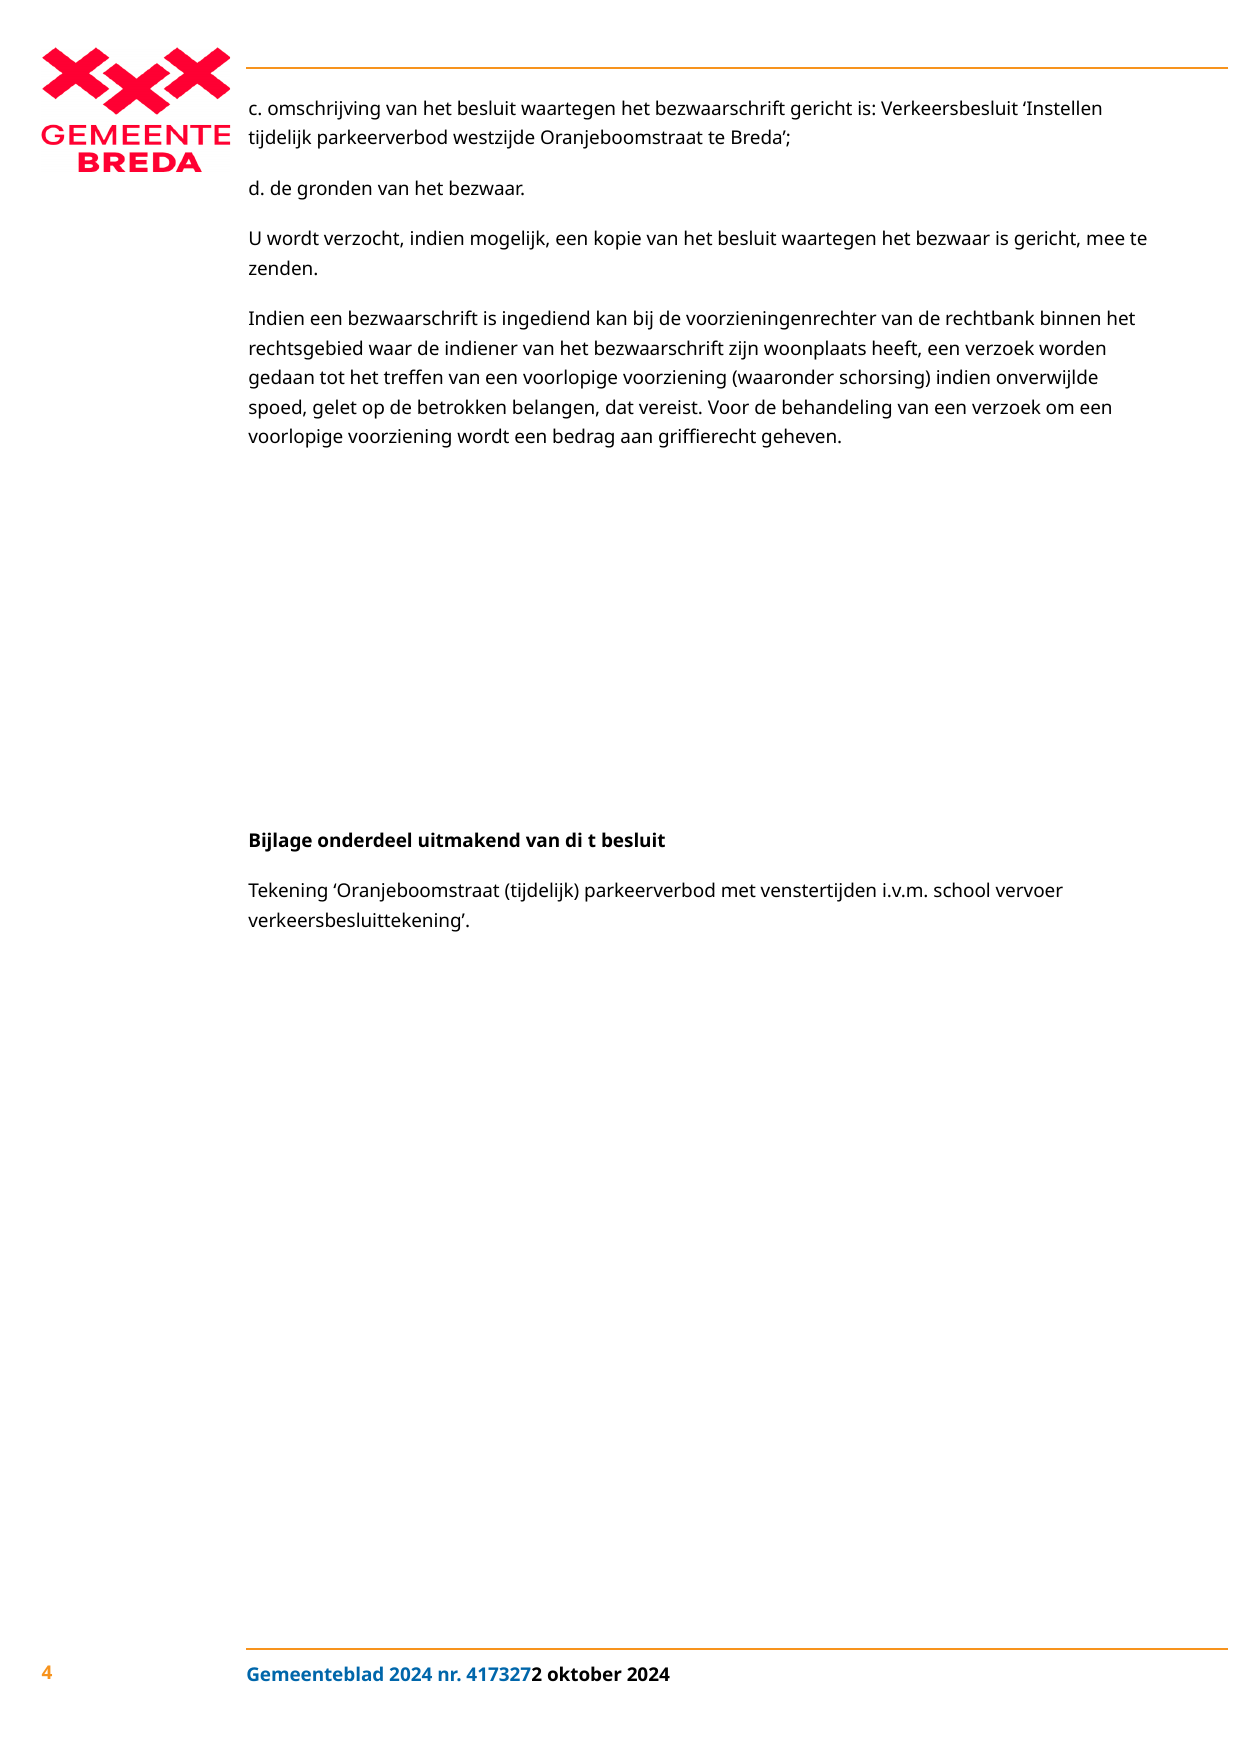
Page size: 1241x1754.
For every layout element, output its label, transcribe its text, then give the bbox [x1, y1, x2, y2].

text U wordt verzocht, indien mogelijk, een kopie van het besluit waartegen het bezwaar is gericht, mee te zenden. [248, 225, 1152, 281]
text d. de gronden van het bezwaar. [248, 175, 1152, 201]
text Indien een bezwaarschrift is ingediend kan bij de voorzieningenrechter van de rechtbank binnen het rechtsgebied waar de indiener van het bezwaarschrift zijn woonplaats heeft, een verzoek worden gedaan tot het treffen van een voorlopige voorziening (waaronder schorsing) indien onverwijlde spoed, gelet op de betrokken belangen, dat vereist. Voor de behandeling van een verzoek om een voorlopige voorziening wordt een bedrag aan griffierecht geheven. [248, 305, 1152, 449]
text Bijlage onderdeel uitmakend van di t besluit [248, 827, 1152, 853]
text c. omschrijving van het besluit waartegen het bezwaarschrift gericht is: Verkeersbesluit ‘Instellen tijdelijk parkeerverbod westzijde Oranjeboomstraat te Breda’; [248, 95, 1152, 150]
text Tekening ‘Oranjeboomstraat (tijdelijk) parkeerverbod met venstertijden i.v.m. school vervoer verkeersbesluittekening’. [248, 877, 1152, 933]
picture [41, 47, 231, 172]
